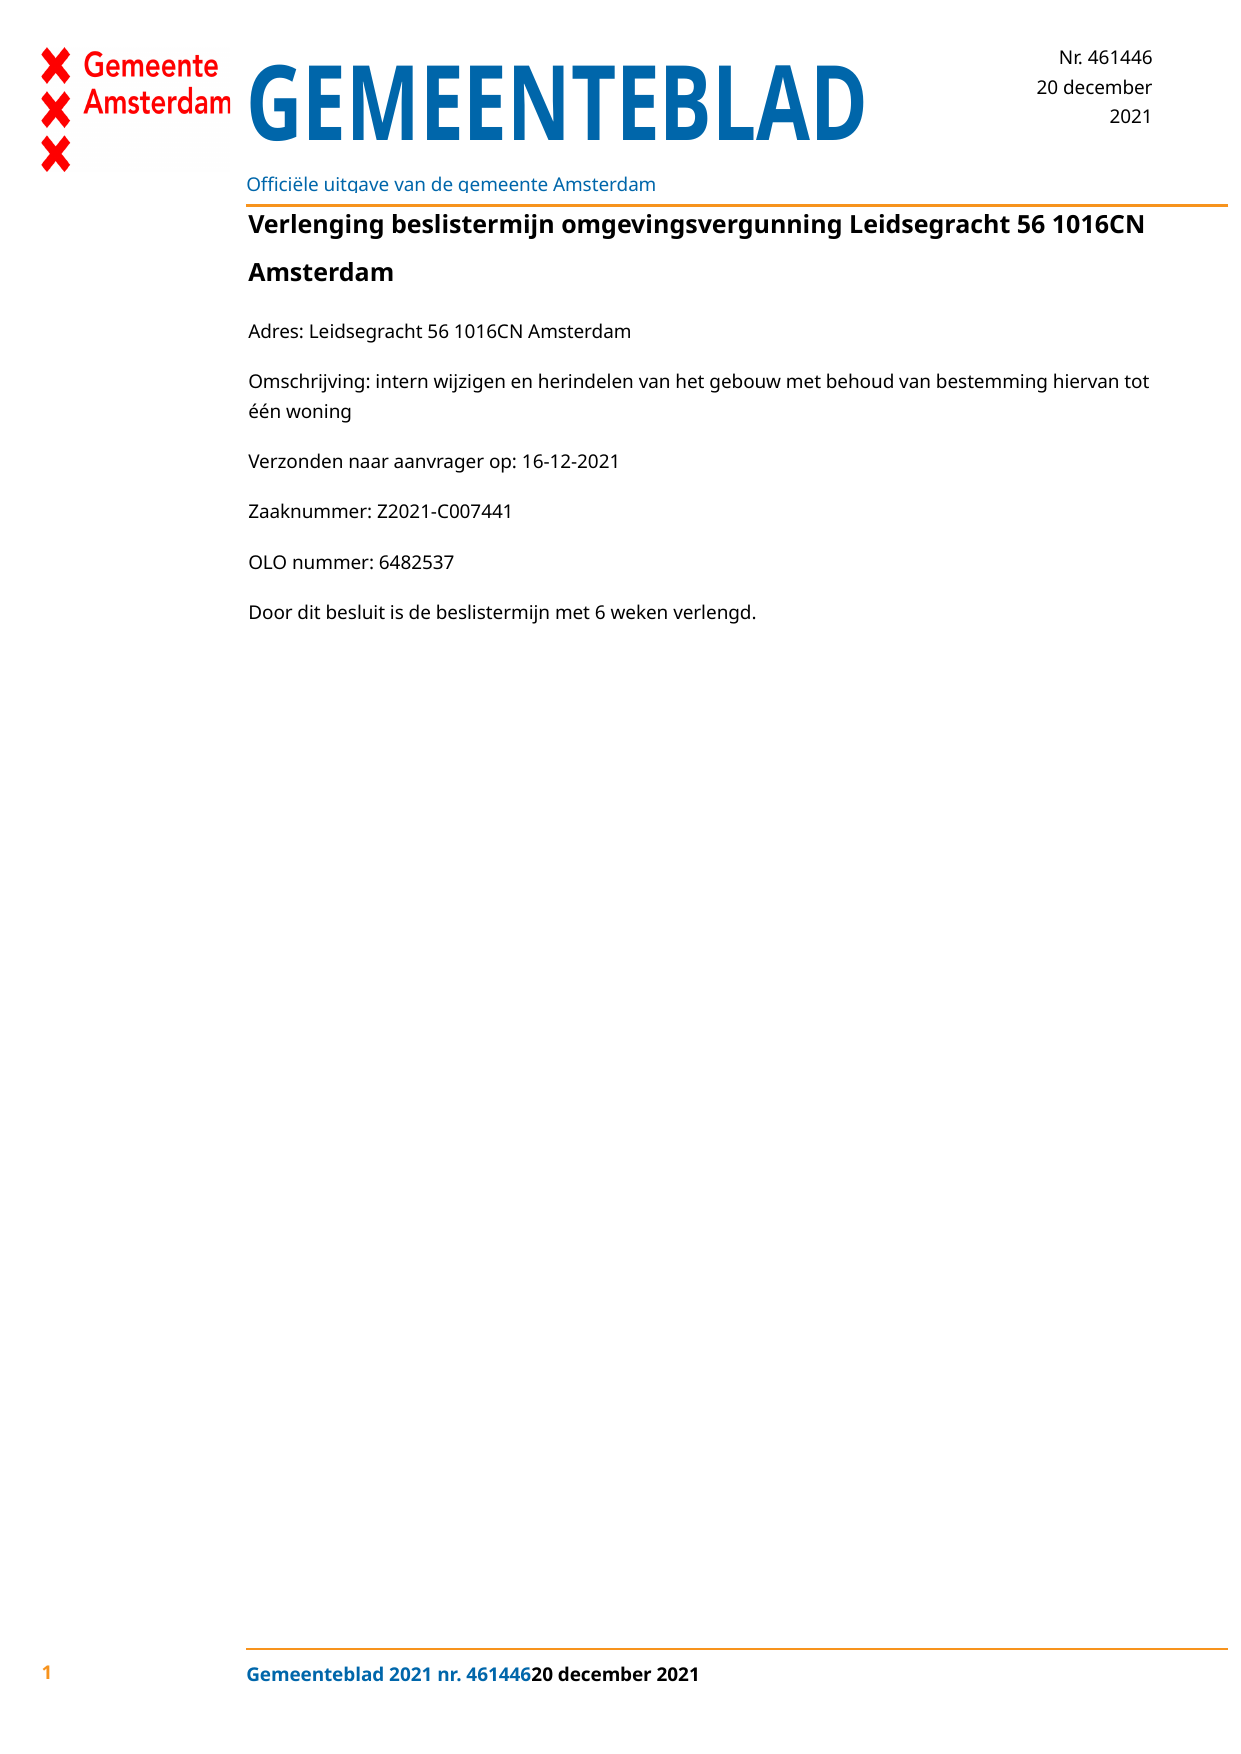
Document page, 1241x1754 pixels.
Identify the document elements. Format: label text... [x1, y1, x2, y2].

text Verlenging beslistermijn omgevingsvergunning Leidsegracht 56 1016CN Amsterdam [248, 207, 1152, 288]
text Omschrijving: intern wijzigen en herindelen van het gebouw met behoud van bestemming hiervan tot één woning [248, 368, 1152, 424]
text Door dit besluit is de beslistermijn met 6 weken verlengd. [248, 599, 1152, 625]
text Adres: Leidsegracht 56 1016CN Amsterdam [248, 318, 1152, 344]
picture [41, 47, 231, 172]
text Zaaknummer: Z2021-C007441 [248, 499, 1152, 524]
text OLO nummer: 6482537 [248, 549, 1152, 575]
text Verzonden naar aanvrager op: 16-12-2021 [248, 448, 1152, 474]
